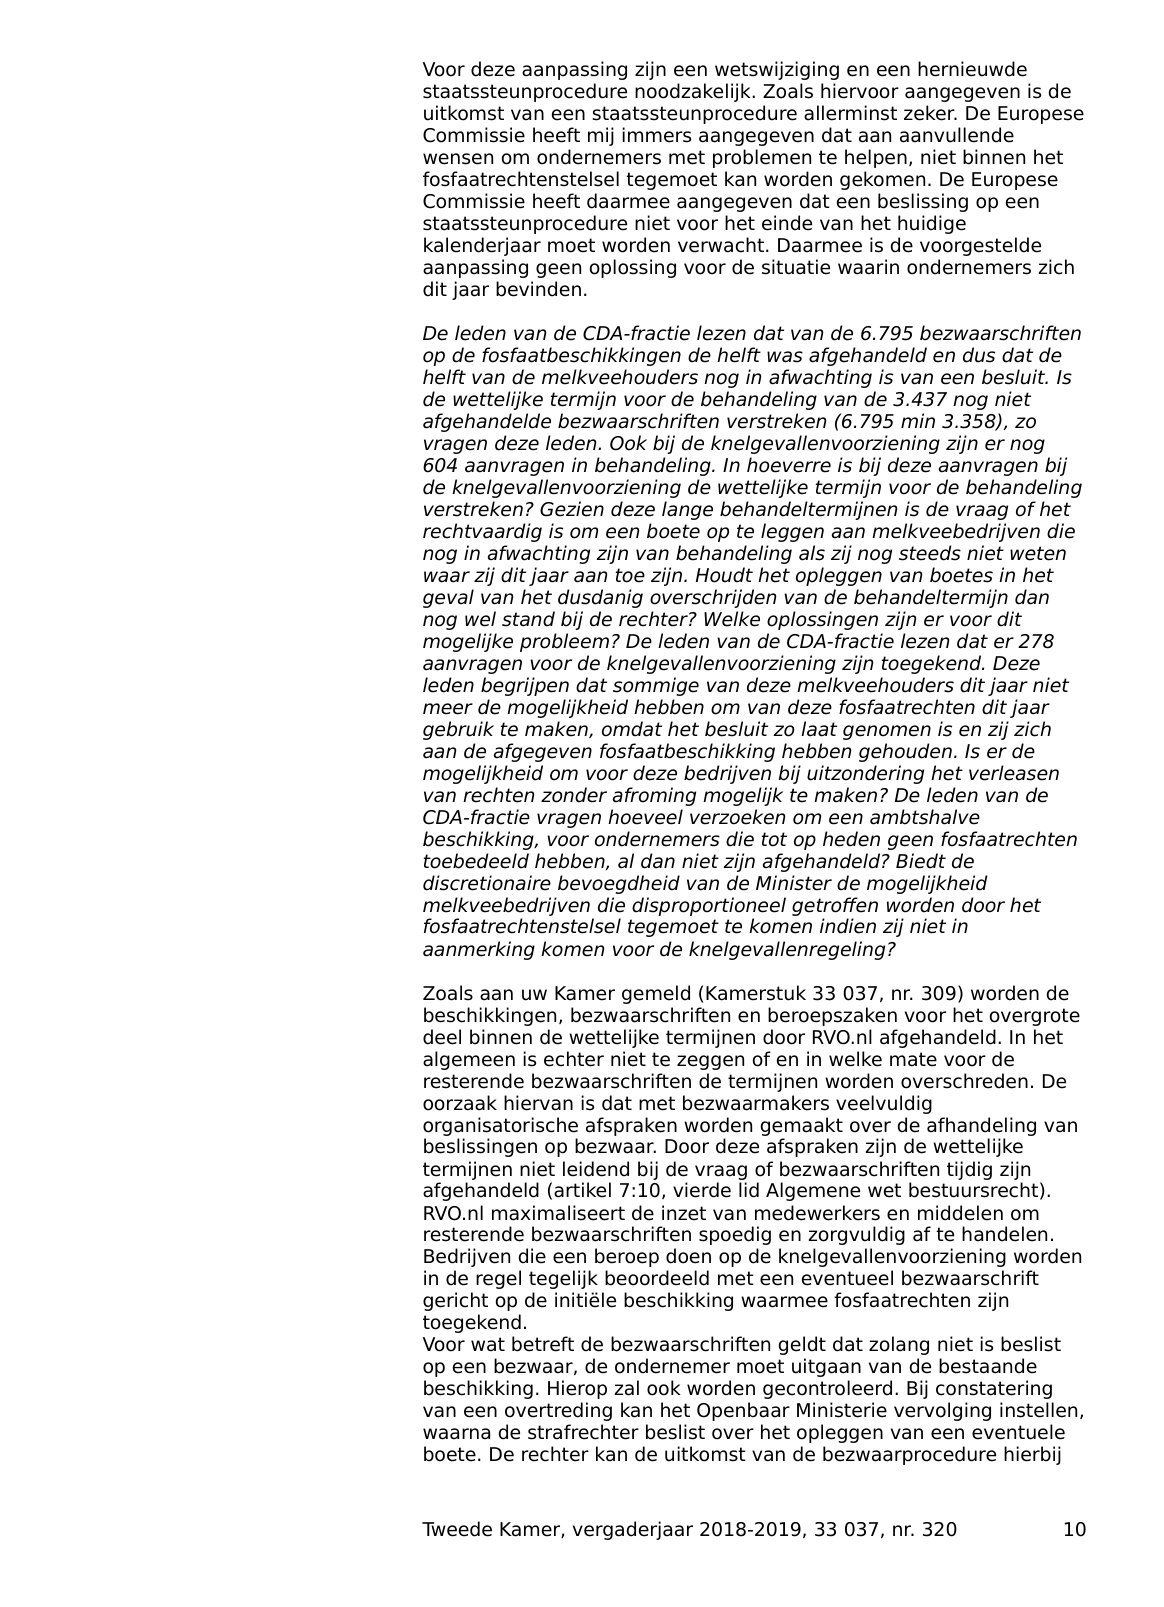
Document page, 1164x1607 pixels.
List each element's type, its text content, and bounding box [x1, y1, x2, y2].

text Voor wat betreft de bezwaarschriften geldt dat zolang niet is beslist op een bezwaar, de ondernemer moet uitgaan van de bestaande beschikking. Hierop zal ook worden gecontroleerd. Bij constatering van een overtreding kan het Openbaar Ministerie vervolging instellen, waarna de strafrechter beslist over het opleggen van een eventuele boete. De rechter kan de uitkomst van de bezwaarprocedure hierbij [422, 1334, 1087, 1466]
text Zoals aan uw Kamer gemeld (Kamerstuk 33 037, nr. 309) worden de beschikkingen, bezwaarschriften en beroepszaken voor het overgrote deel binnen de wettelijke termijnen door RVO.nl afgehandeld. In het algemeen is echter niet te zeggen of en in welke mate voor de resterende bezwaarschriften de termijnen worden overschreden. De oorzaak hiervan is dat met bezwaarmakers veelvuldig organisatorische afspraken worden gemaakt over de afhandeling van beslissingen op bezwaar. Door deze afspraken zijn de wettelijke termijnen niet leidend bij de vraag of bezwaarschriften tijdig zijn afgehandeld (artikel 7:10, vierde lid Algemene wet bestuursrecht). RVO.nl maximaliseert de inzet van medewerkers en middelen om resterende bezwaarschriften spoedig en zorgvuldig af te handelen. [422, 983, 1087, 1246]
text Bedrijven die een beroep doen op de knelgevallenvoorziening worden in de regel tegelijk beoordeeld met een eventueel bezwaarschrift gericht op de initiële beschikking waarmee fosfaatrechten zijn toegekend. [422, 1246, 1087, 1334]
text Voor deze aanpassing zijn een wetswijziging en een hernieuwde staatssteunprocedure noodzakelijk. Zoals hiervoor aangegeven is de uitkomst van een staatssteunprocedure allerminst zeker. De Europese Commissie heeft mij immers aangegeven dat aan aanvullende wensen om ondernemers met problemen te helpen, niet binnen het fosfaatrechtenstelsel tegemoet kan worden gekomen. De Europese Commissie heeft daarmee aangegeven dat een beslissing op een staatssteunprocedure niet voor het einde van het huidige kalenderjaar moet worden verwacht. Daarmee is de voorgestelde aanpassing geen oplossing voor de situatie waarin ondernemers zich dit jaar bevinden. [422, 59, 1087, 301]
text De leden van de CDA-fractie lezen dat van de 6.795 bezwaarschriften op de fosfaatbeschikkingen de helft was afgehandeld en dus dat de helft van de melkveehouders nog in afwachting is van een besluit. Is de wettelijke termijn voor de behandeling van de 3.437 nog niet afgehandelde bezwaarschriften verstreken (6.795 min 3.358), zo vragen deze leden. Ook bij de knelgevallenvoorziening zijn er nog 604 aanvragen in behandeling. In hoeverre is bij deze aanvragen bij de knelgevallenvoorziening de wettelijke termijn voor de behandeling verstreken? Gezien deze lange behandeltermijnen is de vraag of het rechtvaardig is om een boete op te leggen aan melkveebedrijven die nog in afwachting zijn van behandeling als zij nog steeds niet weten waar zij dit jaar aan toe zijn. Houdt het opleggen van boetes in het geval van het dusdanig overschrijden van de behandeltermijn dan nog wel stand bij de rechter? Welke oplossingen zijn er voor dit mogelijke probleem? De leden van de CDA-fractie lezen dat er 278 aanvragen voor de knelgevallenvoorziening zijn toegekend. Deze leden begrijpen dat sommige van deze melkveehouders dit jaar niet meer de mogelijkheid hebben om van deze fosfaatrechten dit jaar gebruik te maken, omdat het besluit zo laat genomen is en zij zich aan de afgegeven fosfaatbeschikking hebben gehouden. Is er de mogelijkheid om voor deze bedrijven bij uitzondering het verleasen van rechten zonder afroming mogelijk te maken? De leden van de CDA-fractie vragen hoeveel verzoeken om een ambtshalve beschikking, voor ondernemers die tot op heden geen fosfaatrechten toebedeeld hebben, al dan niet zijn afgehandeld? Biedt de discretionaire bevoegdheid van de Minister de mogelijkheid melkveebedrijven die disproportioneel getroffen worden door het fosfaatrechtenstelsel tegemoet te komen indien zij niet in aanmerking komen voor de knelgevallenregeling? [422, 323, 1087, 960]
